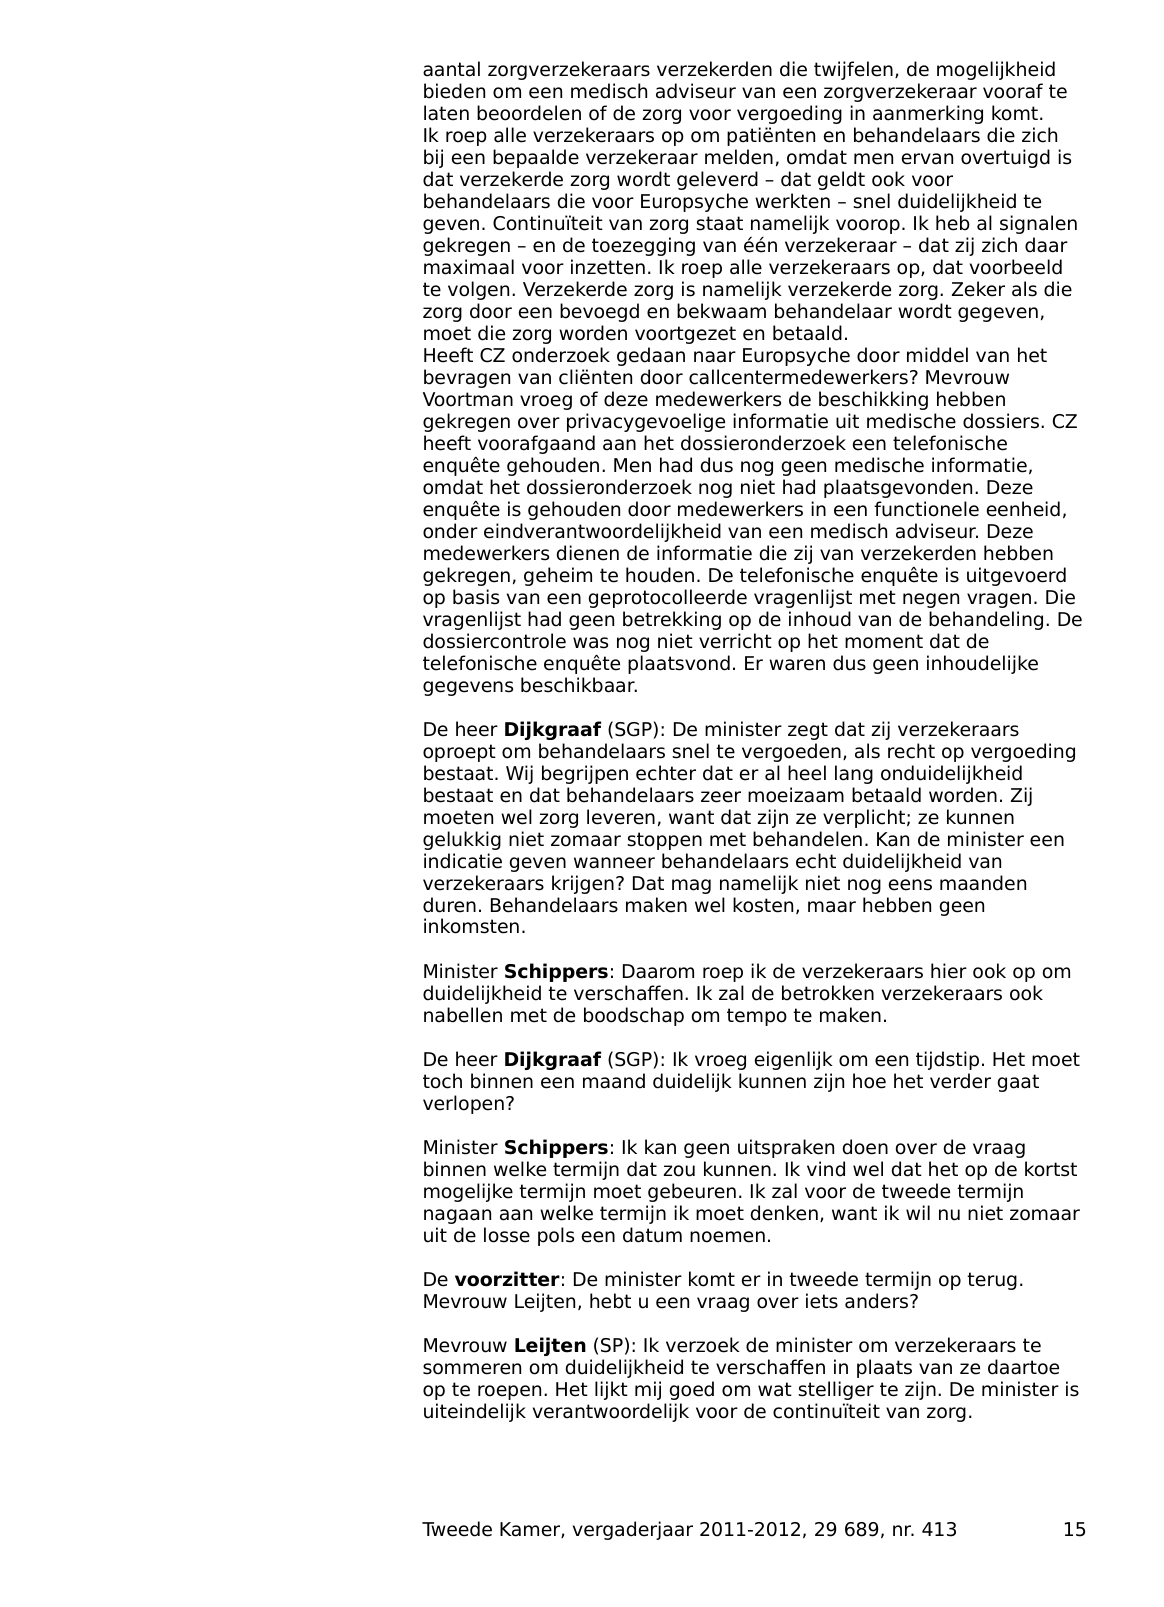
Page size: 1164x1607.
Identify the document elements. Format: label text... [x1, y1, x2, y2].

text Ik roep alle verzekeraars op om patiënten en behandelaars die zich bij een bepaalde verzekeraar melden, omdat men ervan overtuigd is dat verzekerde zorg wordt geleverd – dat geldt ook voor behandelaars die voor Europsyche werkten – snel duidelijkheid te geven. Continuïteit van zorg staat namelijk voorop. Ik heb al signalen gekregen – en de toezegging van één verzekeraar – dat zij zich daar maximaal voor inzetten. Ik roep alle verzekeraars op, dat voorbeeld te volgen. Verzekerde zorg is namelijk verzekerde zorg. Zeker als die zorg door een bevoegd en bekwaam behandelaar wordt gegeven, moet die zorg worden voortgezet en betaald. [422, 125, 1087, 345]
text De voorzitter: De minister komt er in tweede termijn op terug. Mevrouw Leijten, hebt u een vraag over iets anders? [422, 1269, 1087, 1313]
text De heer Dijkgraaf (SGP): De minister zegt dat zij verzekeraars oproept om behandelaars snel te vergoeden, als recht op vergoeding bestaat. Wij begrijpen echter dat er al heel lang onduidelijkheid bestaat en dat behandelaars zeer moeizaam betaald worden. Zij moeten wel zorg leveren, want dat zijn ze verplicht; ze kunnen gelukkig niet zomaar stoppen met behandelen. Kan de minister een indicatie geven wanneer behandelaars echt duidelijkheid van verzekeraars krijgen? Dat mag namelijk niet nog eens maanden duren. Behandelaars maken wel kosten, maar hebben geen inkomsten. [422, 719, 1087, 938]
text De heer Dijkgraaf (SGP): Ik vroeg eigenlijk om een tijdstip. Het moet toch binnen een maand duidelijk kunnen zijn hoe het verder gaat verlopen? [422, 1049, 1087, 1115]
text Mevrouw Leijten (SP): Ik verzoek de minister om verzekeraars te sommeren om duidelijkheid te verschaffen in plaats van ze daartoe op te roepen. Het lijkt mij goed om wat stelliger te zijn. De minister is uiteindelijk verantwoordelijk voor de continuïteit van zorg. [422, 1335, 1087, 1423]
text Minister Schippers: Ik kan geen uitspraken doen over de vraag binnen welke termijn dat zou kunnen. Ik vind wel dat het op de kortst mogelijke termijn moet gebeuren. Ik zal voor de tweede termijn nagaan aan welke termijn ik moet denken, want ik wil nu niet zomaar uit de losse pols een datum noemen. [422, 1137, 1087, 1247]
text aantal zorgverzekeraars verzekerden die twijfelen, de mogelijkheid bieden om een medisch adviseur van een zorgverzekeraar vooraf te laten beoordelen of de zorg voor vergoeding in aanmerking komt. [422, 59, 1087, 125]
text Minister Schippers: Daarom roep ik de verzekeraars hier ook op om duidelijkheid te verschaffen. Ik zal de betrokken verzekeraars ook nabellen met de boodschap om tempo te maken. [422, 961, 1087, 1027]
text Heeft CZ onderzoek gedaan naar Europsyche door middel van het bevragen van cliënten door callcentermedewerkers? Mevrouw Voortman vroeg of deze medewerkers de beschikking hebben gekregen over privacygevoelige informatie uit medische dossiers. CZ heeft voorafgaand aan het dossieronderzoek een telefonische enquête gehouden. Men had dus nog geen medische informatie, omdat het dossieronderzoek nog niet had plaatsgevonden. Deze enquête is gehouden door medewerkers in een functionele eenheid, onder eindverantwoordelijkheid van een medisch adviseur. Deze medewerkers dienen de informatie die zij van verzekerden hebben gekregen, geheim te houden. De telefonische enquête is uitgevoerd op basis van een geprotocolleerde vragenlijst met negen vragen. Die vragenlijst had geen betrekking op de inhoud van de behandeling. De dossiercontrole was nog niet verricht op het moment dat de telefonische enquête plaatsvond. Er waren dus geen inhoudelijke gegevens beschikbaar. [422, 345, 1087, 696]
